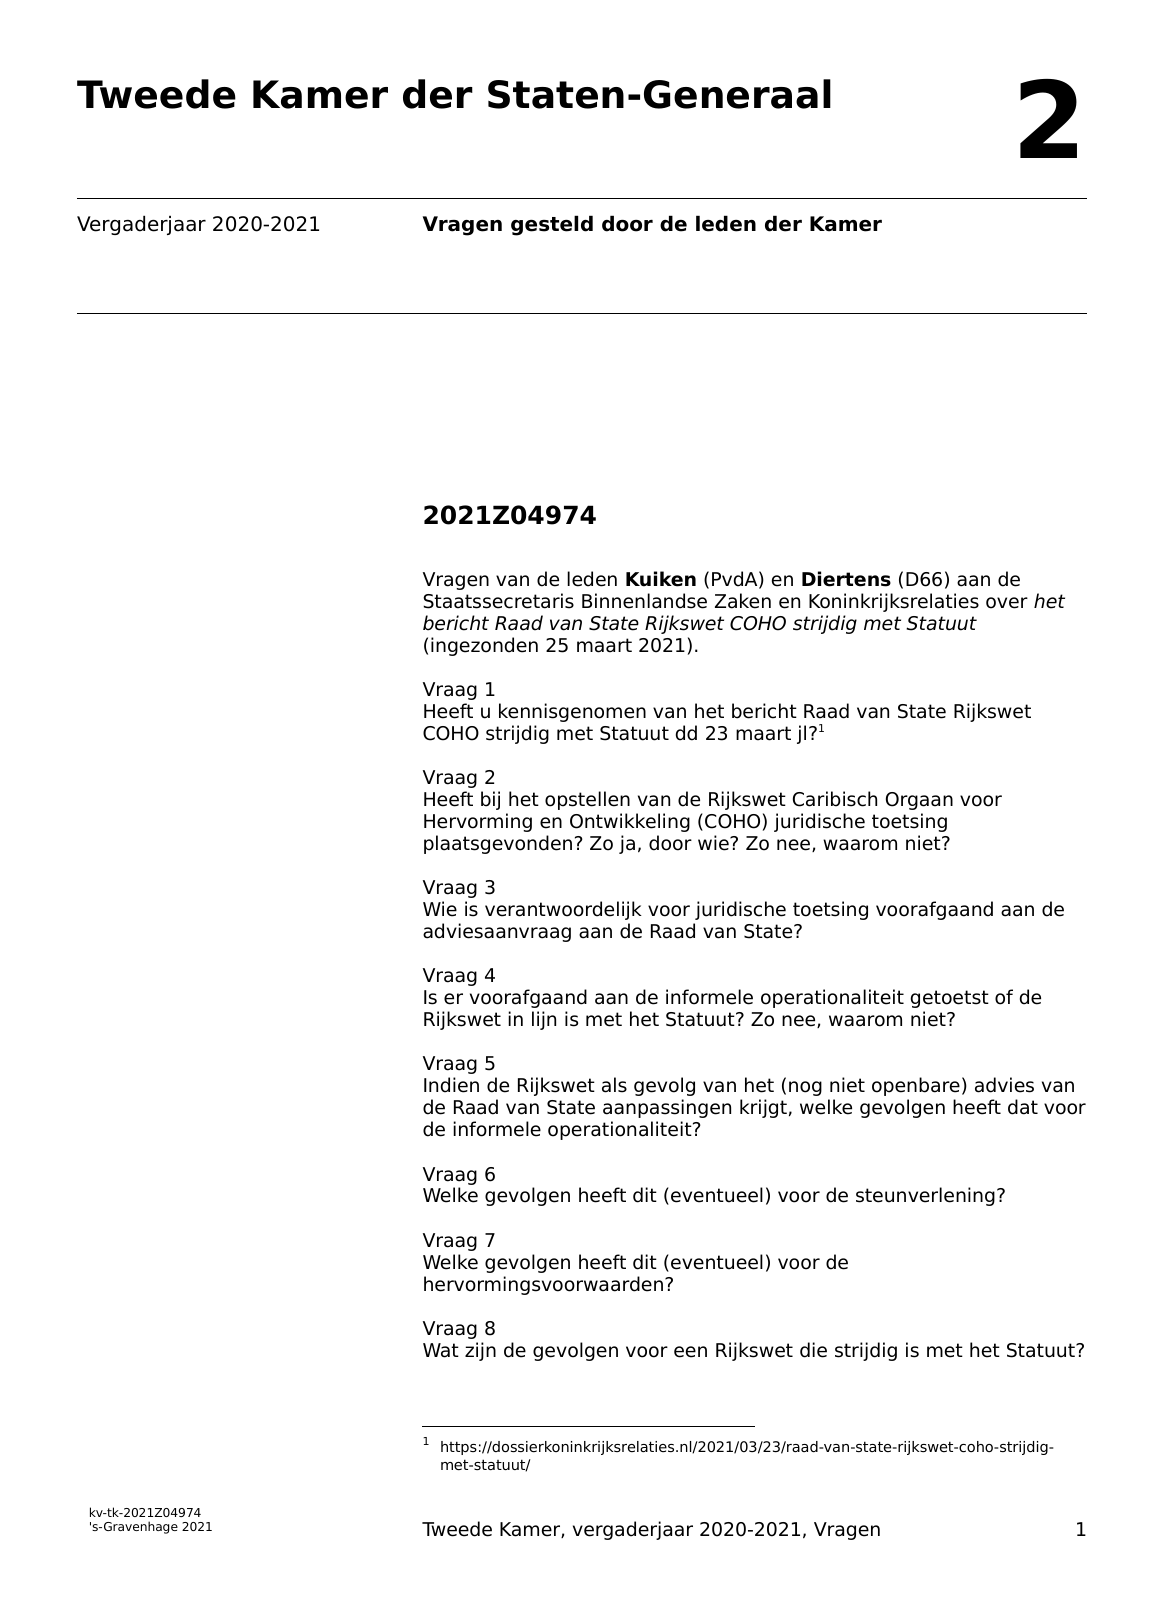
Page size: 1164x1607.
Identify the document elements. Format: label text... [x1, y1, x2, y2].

text Vraag 4 [422, 965, 1087, 987]
table_header 2 [886, 59, 1087, 198]
table_cell Vergaderjaar 2020-2021 [77, 199, 422, 313]
text Vraag 3 [422, 877, 1087, 899]
text Welke gevolgen heeft dit (eventueel) voor de steunverlening? [422, 1185, 1087, 1207]
text https://dossierkoninkrijksrelaties.nl/2021/03/23/raad-van-state-rijkswet-coho-strijdig-met-statuut/ [422, 1435, 1087, 1474]
text Vraag 5 [422, 1053, 1087, 1075]
text Indien de Rijkswet als gevolg van het (nog niet openbare) advies van de Raad van State aanpassingen krijgt, welke gevolgen heeft dat voor de informele operationaliteit? [422, 1075, 1087, 1141]
table_cell Vragen gesteld door de leden der Kamer [422, 199, 1087, 313]
text kv-tk-2021Z04974 [88, 1506, 323, 1520]
text Vraag 7 [422, 1229, 1087, 1252]
text Wie is verantwoordelijk voor juridische toetsing voorafgaand aan de adviesaanvraag aan de Raad van State? [422, 899, 1087, 943]
text Heeft u kennisgenomen van het bericht Raad van State Rijkswet COHO strijdig met Statuut dd 23 maart jl? [422, 701, 1087, 745]
text Welke gevolgen heeft dit (eventueel) voor de hervormingsvoorwaarden? [422, 1252, 1087, 1296]
text 's-Gravenhage 2021 [88, 1520, 323, 1534]
text Vraag 2 [422, 767, 1087, 789]
text Heeft bij het opstellen van de Rijkswet Caribisch Orgaan voor Hervorming en Ontwikkeling (COHO) juridische toetsing plaatsgevonden? Zo ja, door wie? Zo nee, waarom niet? [422, 789, 1087, 855]
text Vraag 6 [422, 1163, 1087, 1185]
text Vraag 1 [422, 679, 1087, 701]
text Is er voorafgaand aan de informele operationaliteit getoetst of de Rijkswet in lijn is met het Statuut? Zo nee, waarom niet? [422, 987, 1087, 1031]
text Wat zijn de gevolgen voor een Rijkswet die strijdig is met het Statuut? [422, 1340, 1087, 1362]
table_header Tweede Kamer der Staten-Generaal [77, 59, 886, 198]
text Vragen van de leden Kuiken (PvdA) en Diertens (D66) aan de Staatssecretaris Binnenlandse Zaken en Koninkrijksrelaties over het bericht Raad van State Rijkswet COHO strijdig met Statuut (ingezonden 25 maart 2021). [422, 569, 1087, 657]
text 2021Z04974 [422, 501, 1087, 531]
text Vraag 8 [422, 1318, 1087, 1340]
